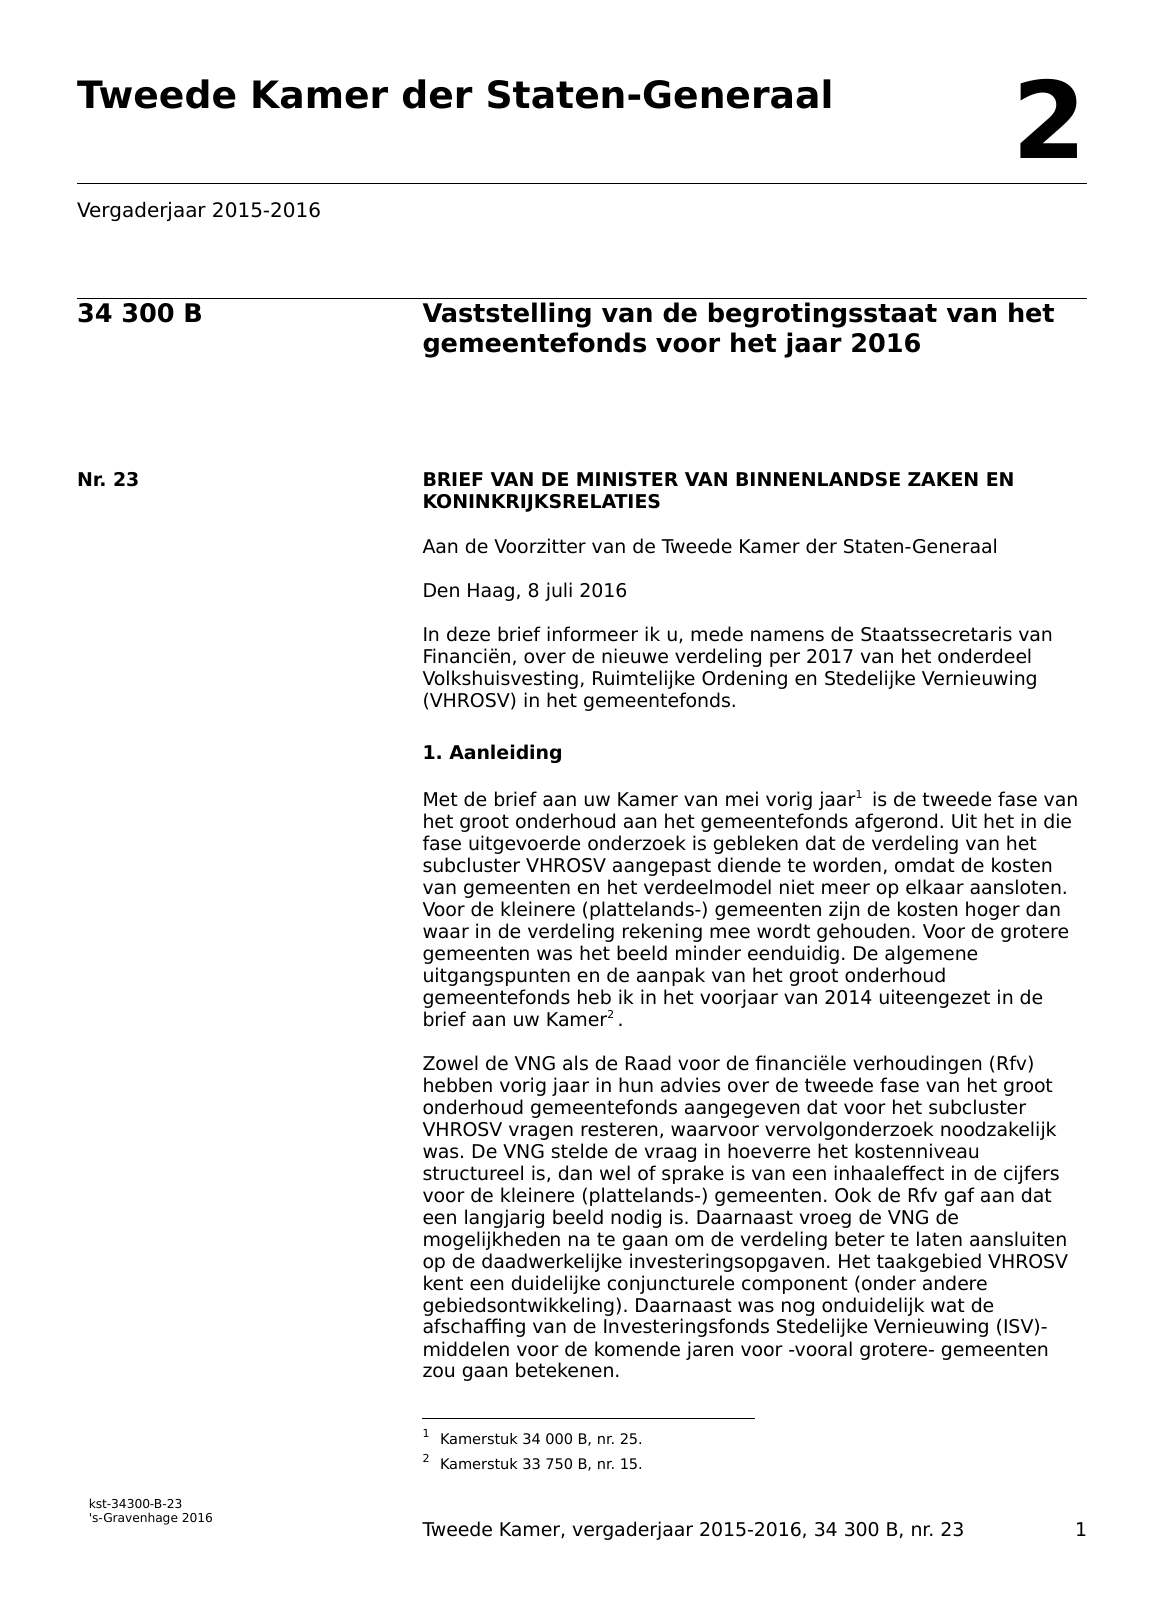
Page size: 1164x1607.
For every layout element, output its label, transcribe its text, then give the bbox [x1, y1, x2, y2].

text Zowel de VNG als de Raad voor de financiële verhoudingen (Rfv) hebben vorig jaar in hun advies over de tweede fase van het groot onderhoud gemeentefonds aangegeven dat voor het subcluster VHROSV vragen resteren, waarvoor vervolgonderzoek noodzakelijk was. De VNG stelde de vraag in hoeverre het kostenniveau structureel is, dan wel of sprake is van een inhaaleffect in de cijfers voor de kleinere (plattelands-) gemeenten. Ook de Rfv gaf aan dat een langjarig beeld nodig is. Daarnaast vroeg de VNG de mogelijkheden na te gaan om de verdeling beter te laten aansluiten op de daadwerkelijke investeringsopgaven. Het taakgebied VHROSV kent een duidelijke conjuncturele component (onder andere gebiedsontwikkeling). Daarnaast was nog onduidelijk wat de afschaffing van de Investeringsfonds Stedelijke Vernieuwing (ISV)-middelen voor de komende jaren voor -vooral grotere- gemeenten zou gaan betekenen. [422, 1053, 1087, 1382]
text Den Haag, 8 juli 2016 [422, 580, 1087, 602]
subtitle Nr. 23 BRIEF VAN DE MINISTER VAN BINNENLANDSE ZAKEN EN KONINKRIJKSRELATIES [77, 469, 1087, 513]
text In deze brief informeer ik u, mede namens de Staatssecretaris van Financiën, over de nieuwe verdeling per 2017 van het onderdeel Volkshuisvesting, Ruimtelijke Ordening en Stedelijke Vernieuwing (VHROSV) in het gemeentefonds. [422, 624, 1087, 712]
table_cell Vergaderjaar 2015-2016 [77, 184, 1087, 298]
text kst-34300-B-23 [88, 1497, 323, 1511]
text 's-Gravenhage 2016 [88, 1511, 323, 1525]
text Kamerstuk 34 000 B, nr. 25. [422, 1427, 1087, 1449]
text Kamerstuk 33 750 B, nr. 15. [422, 1452, 1087, 1474]
text Met de brief aan uw Kamer van mei vorig jaar is de tweede fase van het groot onderhoud aan het gemeentefonds afgerond. Uit het in die fase uitgevoerde onderzoek is gebleken dat de verdeling van het subcluster VHROSV aangepast diende te worden, omdat de kosten van gemeenten en het verdeelmodel niet meer op elkaar aansloten. Voor de kleinere (plattelands-) gemeenten zijn de kosten hoger dan waar in de verdeling rekening mee wordt gehouden. Voor de grotere gemeenten was het beeld minder eenduidig. De algemene uitgangspunten en de aanpak van het groot onderhoud gemeentefonds heb ik in het voorjaar van 2014 uiteengezet in de brief aan uw Kamer. [422, 789, 1087, 1031]
table_header 2 [886, 59, 1087, 183]
subtitle 1. Aanleiding [422, 742, 1087, 764]
subtitle 34 300 B Vaststelling van de begrotingsstaat van het gemeentefonds voor het jaar 2016 [77, 299, 1087, 358]
table_header Tweede Kamer der Staten-Generaal [77, 59, 886, 183]
text Aan de Voorzitter van de Tweede Kamer der Staten-Generaal [422, 536, 1087, 557]
